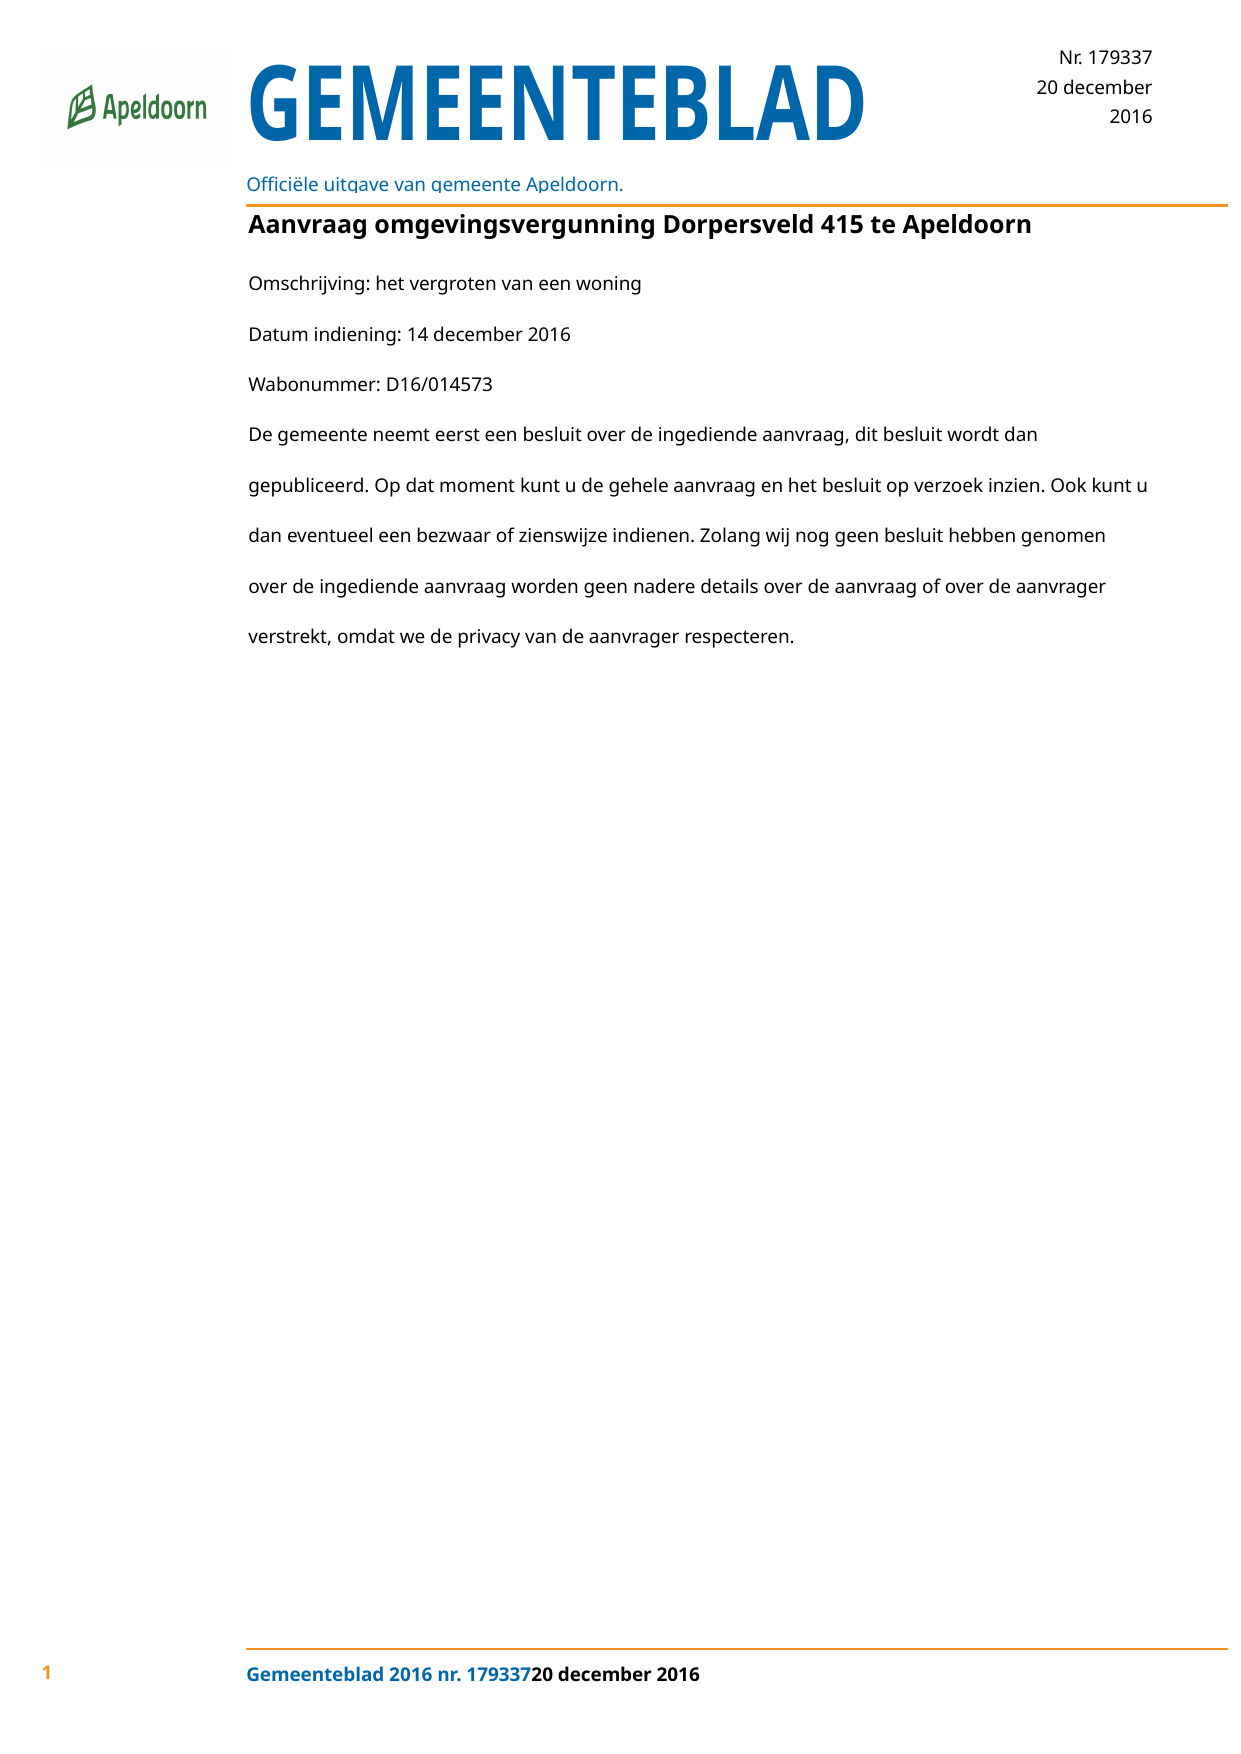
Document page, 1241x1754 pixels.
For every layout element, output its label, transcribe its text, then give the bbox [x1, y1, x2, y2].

text Datum indiening: 14 december 2016 [248, 321, 1152, 346]
text Aanvraag omgevingsvergunning Dorpersveld 415 te Apeldoorn [248, 207, 1152, 241]
picture [41, 47, 231, 172]
text dan eventueel een bezwaar of zienswijze indienen. Zolang wij nog geen besluit hebben genomen [248, 522, 1152, 548]
text Wabonummer: D16/014573 [248, 371, 1152, 397]
text Omschrijving: het vergroten van een woning [248, 270, 1152, 296]
text De gemeente neemt eerst een besluit over de ingediende aanvraag, dit besluit wordt dan [248, 422, 1152, 447]
text verstrekt, omdat we de privacy van de aanvrager respecteren. [248, 623, 1152, 649]
text over de ingediende aanvraag worden geen nadere details over de aanvraag of over de aanvrager [248, 573, 1152, 598]
text gepubliceerd. Op dat moment kunt u de gehele aanvraag en het besluit op verzoek inzien. Ook kunt u [248, 472, 1152, 498]
